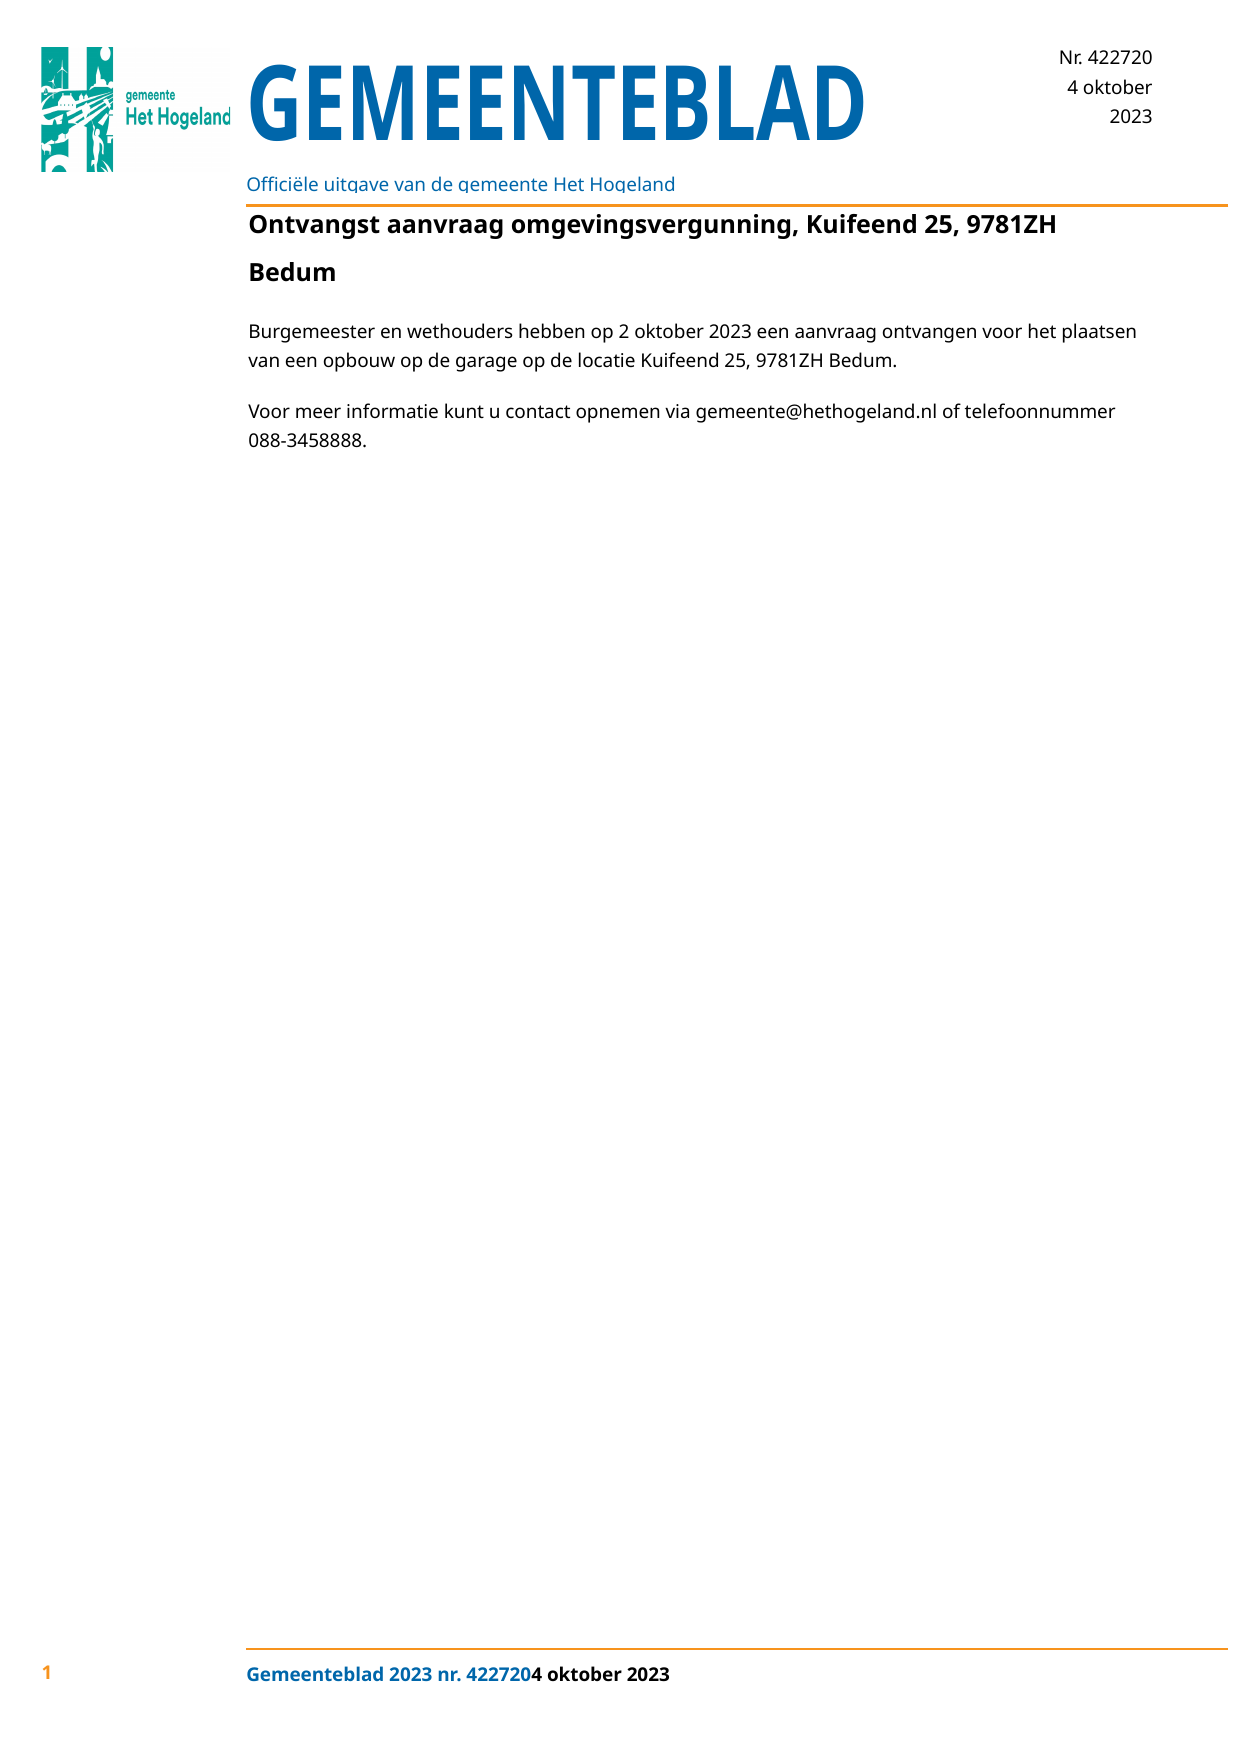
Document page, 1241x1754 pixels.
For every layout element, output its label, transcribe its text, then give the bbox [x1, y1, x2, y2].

text Ontvangst aanvraag omgevingsvergunning, Kuifeend 25, 9781ZH Bedum [248, 207, 1152, 288]
picture [41, 47, 231, 172]
text Voor meer informatie kunt u contact opnemen via gemeente@hethogeland.nl of telefoonnummer 088-3458888. [248, 398, 1152, 453]
text Burgemeester en wethouders hebben op 2 oktober 2023 een aanvraag ontvangen voor het plaatsen van een opbouw op de garage op de locatie Kuifeend 25, 9781ZH Bedum. [248, 318, 1152, 373]
